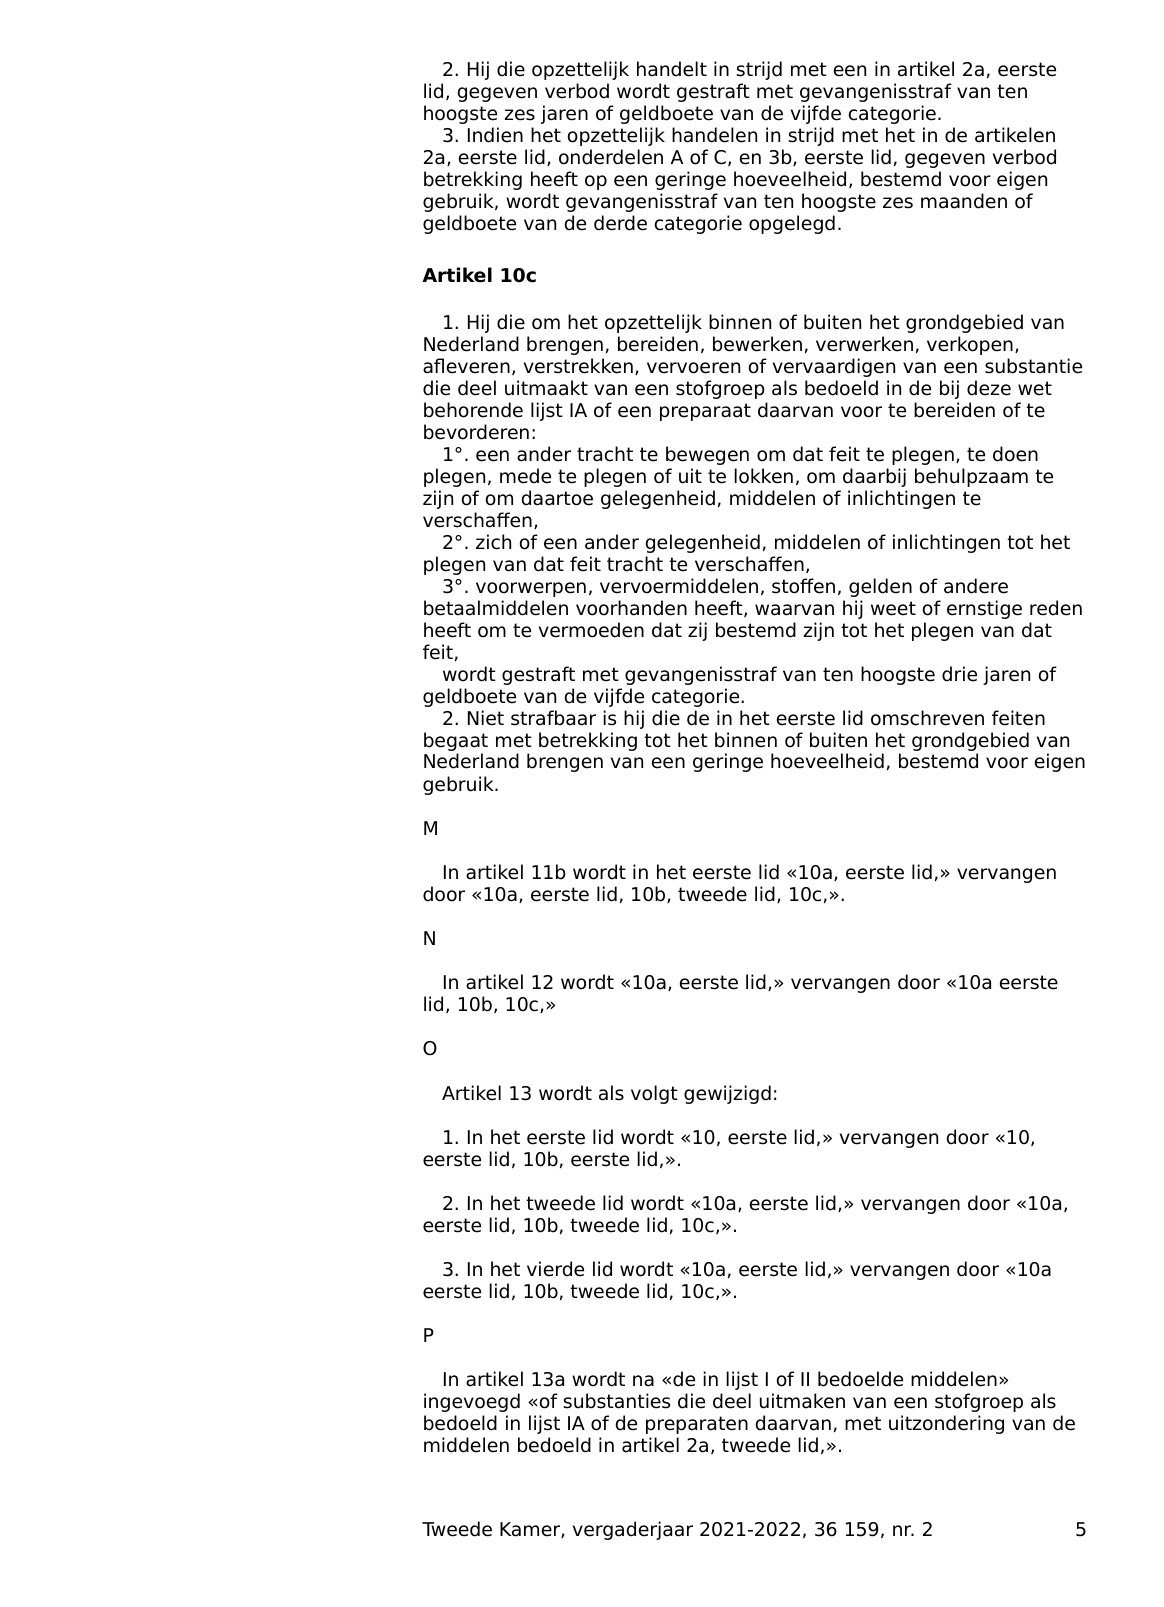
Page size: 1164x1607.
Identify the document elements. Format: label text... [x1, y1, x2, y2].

text N [422, 928, 1087, 950]
text In artikel 11b wordt in het eerste lid «10a, eerste lid,» vervangen door «10a, eerste lid, 10b, tweede lid, 10c,». [422, 862, 1087, 906]
text 2. In het tweede lid wordt «10a, eerste lid,» vervangen door «10a, eerste lid, 10b, tweede lid, 10c,». [422, 1193, 1087, 1237]
text Artikel 13 wordt als volgt gewijzigd: [422, 1082, 1087, 1104]
text 2. Niet strafbaar is hij die de in het eerste lid omschreven feiten begaat met betrekking tot het binnen of buiten het grondgebied van Nederland brengen van een geringe hoeveelheid, bestemd voor eigen gebruik. [422, 707, 1087, 795]
text 3°. voorwerpen, vervoermiddelen, stoffen, gelden of andere betaalmiddelen voorhanden heeft, waarvan hij weet of ernstige reden heeft om te vermoeden dat zij bestemd zijn tot het plegen van dat feit, [422, 576, 1087, 663]
text 3. In het vierde lid wordt «10a, eerste lid,» vervangen door «10a eerste lid, 10b, tweede lid, 10c,». [422, 1259, 1087, 1303]
text P [422, 1325, 1087, 1347]
text 3. Indien het opzettelijk handelen in strijd met het in de artikelen 2a, eerste lid, onderdelen A of C, en 3b, eerste lid, gegeven verbod betrekking heeft op een geringe hoeveelheid, bestemd voor eigen gebruik, wordt gevangenisstraf van ten hoogste zes maanden of geldboete van de derde categorie opgelegd. [422, 125, 1087, 235]
text wordt gestraft met gevangenisstraf van ten hoogste drie jaren of geldboete van de vijfde categorie. [422, 663, 1087, 707]
subtitle Artikel 10c [422, 265, 1087, 287]
text O [422, 1038, 1087, 1060]
text 1. Hij die om het opzettelijk binnen of buiten het grondgebied van Nederland brengen, bereiden, bewerken, verwerken, verkopen, afleveren, verstrekken, vervoeren of vervaardigen van een substantie die deel uitmaakt van een stofgroep als bedoeld in de bij deze wet behorende lijst IA of een preparaat daarvan voor te bereiden of te bevorderen: [422, 312, 1087, 444]
text In artikel 12 wordt «10a, eerste lid,» vervangen door «10a eerste lid, 10b, 10c,» [422, 972, 1087, 1016]
text 2. Hij die opzettelijk handelt in strijd met een in artikel 2a, eerste lid, gegeven verbod wordt gestraft met gevangenisstraf van ten hoogste zes jaren of geldboete van de vijfde categorie. [422, 59, 1087, 125]
text 2°. zich of een ander gelegenheid, middelen of inlichtingen tot het plegen van dat feit tracht te verschaffen, [422, 532, 1087, 576]
text In artikel 13a wordt na «de in lijst I of II bedoelde middelen» ingevoegd «of substanties die deel uitmaken van een stofgroep als bedoeld in lijst IA of de preparaten daarvan, met uitzondering van de middelen bedoeld in artikel 2a, tweede lid,». [422, 1369, 1087, 1457]
text 1°. een ander tracht te bewegen om dat feit te plegen, te doen plegen, mede te plegen of uit te lokken, om daarbij behulpzaam te zijn of om daartoe gelegenheid, middelen of inlichtingen te verschaffen, [422, 444, 1087, 532]
text M [422, 818, 1087, 839]
text 1. In het eerste lid wordt «10, eerste lid,» vervangen door «10, eerste lid, 10b, eerste lid,». [422, 1127, 1087, 1171]
